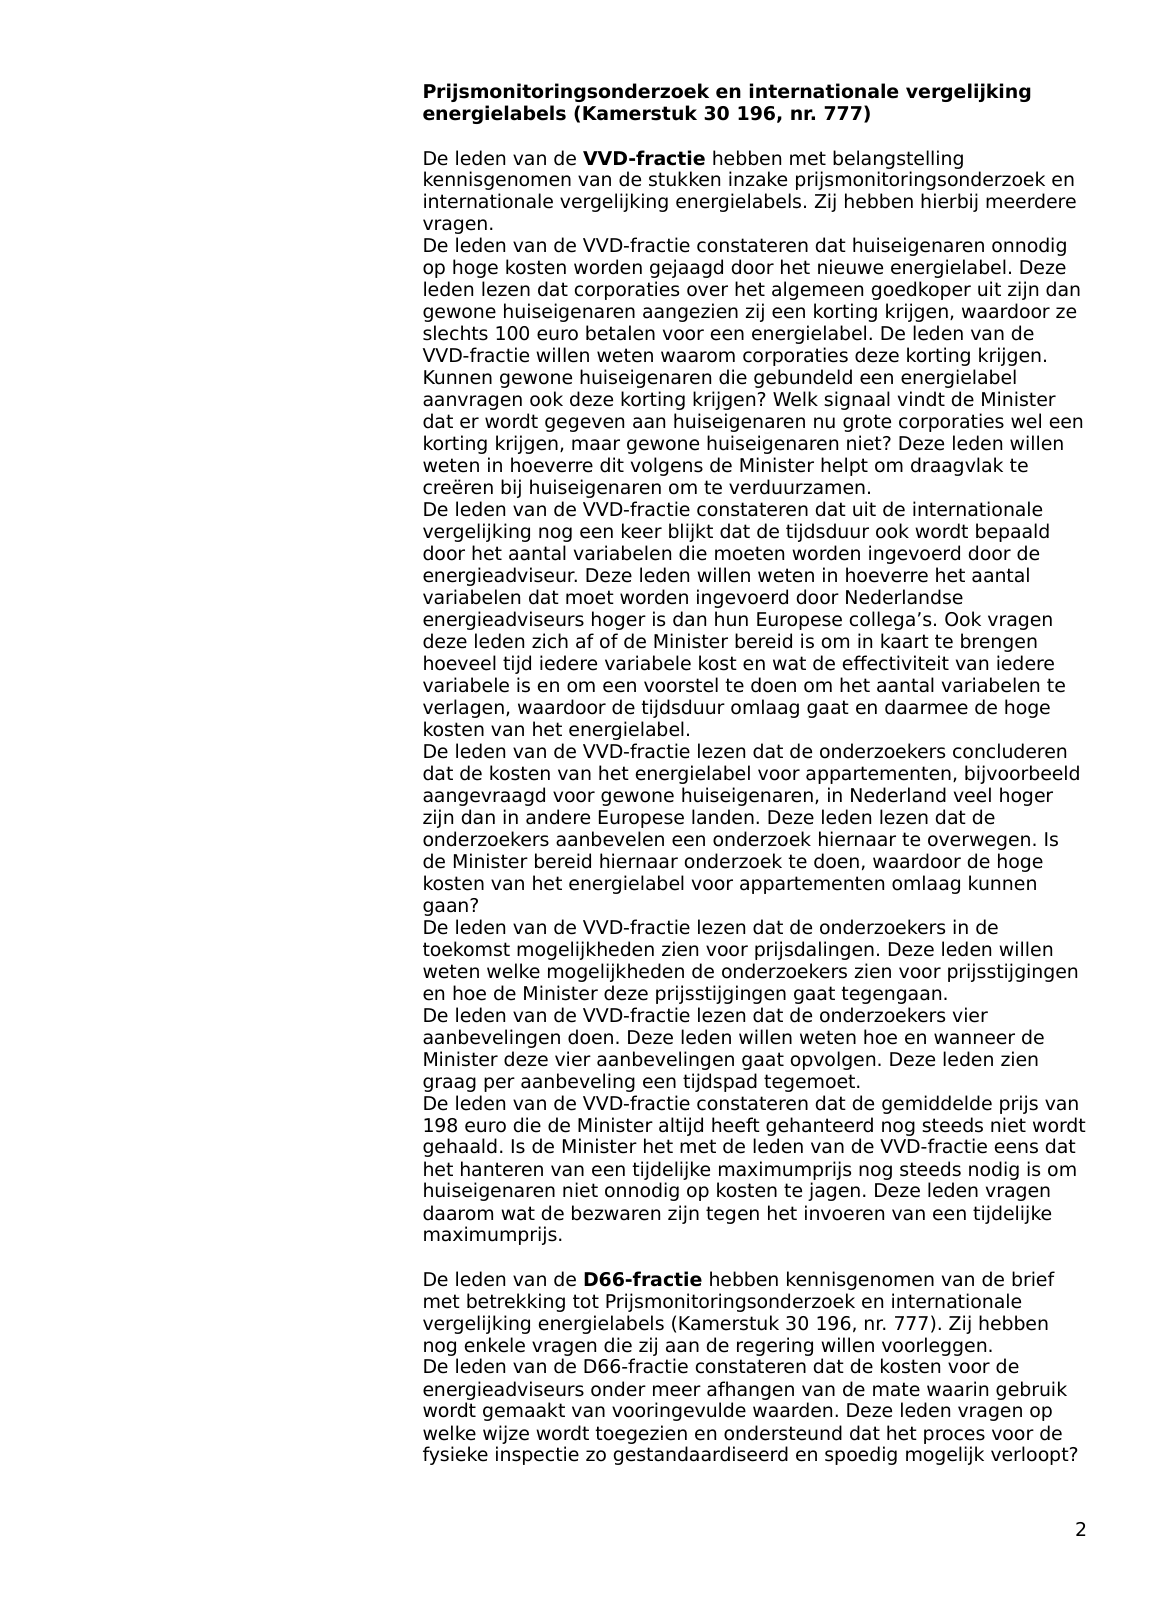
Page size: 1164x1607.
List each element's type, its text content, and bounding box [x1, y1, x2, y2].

subtitle Prijsmonitoringsonderzoek en internationale vergelijking energielabels (Kamerstuk 30 196, nr. 777) [422, 81, 1087, 125]
text De leden van de VVD-fractie constateren dat de gemiddelde prijs van 198 euro die de Minister altijd heeft gehanteerd nog steeds niet wordt gehaald. Is de Minister het met de leden van de VVD-fractie eens dat het hanteren van een tijdelijke maximumprijs nog steeds nodig is om huiseigenaren niet onnodig op kosten te jagen. Deze leden vragen daarom wat de bezwaren zijn tegen het invoeren van een tijdelijke maximumprijs. [422, 1092, 1087, 1246]
text De leden van de VVD-fractie constateren dat uit de internationale vergelijking nog een keer blijkt dat de tijdsduur ook wordt bepaald door het aantal variabelen die moeten worden ingevoerd door de energieadviseur. Deze leden willen weten in hoeverre het aantal variabelen dat moet worden ingevoerd door Nederlandse energieadviseurs hoger is dan hun Europese collega’s. Ook vragen deze leden zich af of de Minister bereid is om in kaart te brengen hoeveel tijd iedere variabele kost en wat de effectiviteit van iedere variabele is en om een voorstel te doen om het aantal variabelen te verlagen, waardoor de tijdsduur omlaag gaat en daarmee de hoge kosten van het energielabel. [422, 499, 1087, 741]
text De leden van de VVD-fractie lezen dat de onderzoekers in de toekomst mogelijkheden zien voor prijsdalingen. Deze leden willen weten welke mogelijkheden de onderzoekers zien voor prijsstijgingen en hoe de Minister deze prijsstijgingen gaat tegengaan. [422, 917, 1087, 1004]
text De leden van de D66-fractie hebben kennisgenomen van de brief met betrekking tot Prijsmonitoringsonderzoek en internationale vergelijking energielabels (Kamerstuk 30 196, nr. 777). Zij hebben nog enkele vragen die zij aan de regering willen voorleggen. [422, 1268, 1087, 1356]
text De leden van de D66-fractie constateren dat de kosten voor de energieadviseurs onder meer afhangen van de mate waarin gebruik wordt gemaakt van vooringevulde waarden. Deze leden vragen op welke wijze wordt toegezien en ondersteund dat het proces voor de fysieke inspectie zo gestandaardiseerd en spoedig mogelijk verloopt? [422, 1356, 1087, 1466]
text De leden van de VVD-fractie lezen dat de onderzoekers concluderen dat de kosten van het energielabel voor appartementen, bijvoorbeeld aangevraagd voor gewone huiseigenaren, in Nederland veel hoger zijn dan in andere Europese landen. Deze leden lezen dat de onderzoekers aanbevelen een onderzoek hiernaar te overwegen. Is de Minister bereid hiernaar onderzoek te doen, waardoor de hoge kosten van het energielabel voor appartementen omlaag kunnen gaan? [422, 741, 1087, 917]
text De leden van de VVD-fractie lezen dat de onderzoekers vier aanbevelingen doen. Deze leden willen weten hoe en wanneer de Minister deze vier aanbevelingen gaat opvolgen. Deze leden zien graag per aanbeveling een tijdspad tegemoet. [422, 1004, 1087, 1092]
text De leden van de VVD-fractie constateren dat huiseigenaren onnodig op hoge kosten worden gejaagd door het nieuwe energielabel. Deze leden lezen dat corporaties over het algemeen goedkoper uit zijn dan gewone huiseigenaren aangezien zij een korting krijgen, waardoor ze slechts 100 euro betalen voor een energielabel. De leden van de VVD-fractie willen weten waarom corporaties deze korting krijgen. Kunnen gewone huiseigenaren die gebundeld een energielabel aanvragen ook deze korting krijgen? Welk signaal vindt de Minister dat er wordt gegeven aan huiseigenaren nu grote corporaties wel een korting krijgen, maar gewone huiseigenaren niet? Deze leden willen weten in hoeverre dit volgens de Minister helpt om draagvlak te creëren bij huiseigenaren om te verduurzamen. [422, 235, 1087, 499]
text De leden van de VVD-fractie hebben met belangstelling kennisgenomen van de stukken inzake prijsmonitoringsonderzoek en internationale vergelijking energielabels. Zij hebben hierbij meerdere vragen. [422, 147, 1087, 235]
